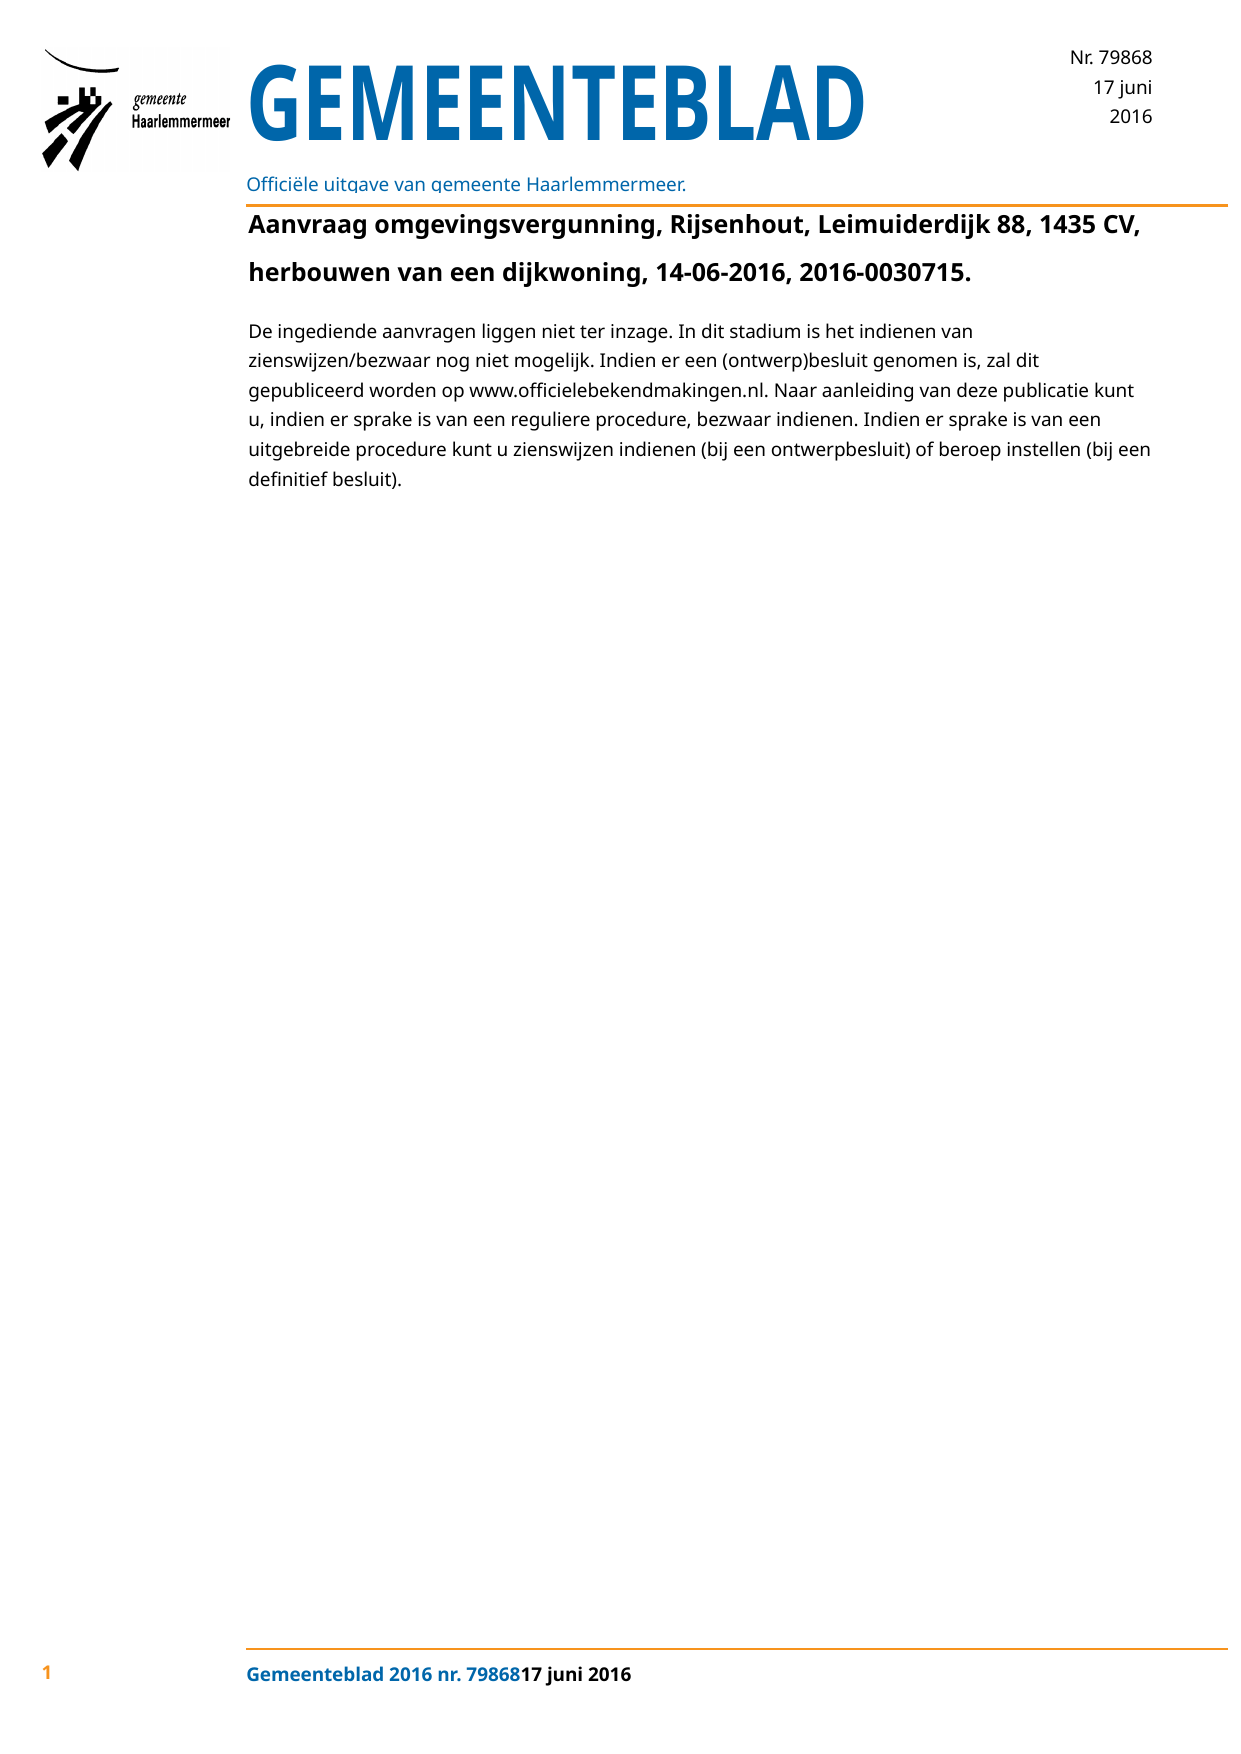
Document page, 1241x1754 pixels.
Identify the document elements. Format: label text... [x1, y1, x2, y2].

text Aanvraag omgevingsvergunning, Rijsenhout, Leimuiderdijk 88, 1435 CV, herbouwen van een dijkwoning, 14-06-2016, 2016-0030715. [248, 207, 1152, 288]
picture [41, 47, 231, 172]
text De ingediende aanvragen liggen niet ter inzage. In dit stadium is het indienen van zienswijzen/bezwaar nog niet mogelijk. Indien er een (ontwerp)besluit genomen is, zal dit gepubliceerd worden op www.officielebekendmakingen.nl. Naar aanleiding van deze publicatie kunt u, indien er sprake is van een reguliere procedure, bezwaar indienen. Indien er sprake is van een uitgebreide procedure kunt u zienswijzen indienen (bij een ontwerpbesluit) of beroep instellen (bij een definitief besluit). [248, 318, 1152, 492]
